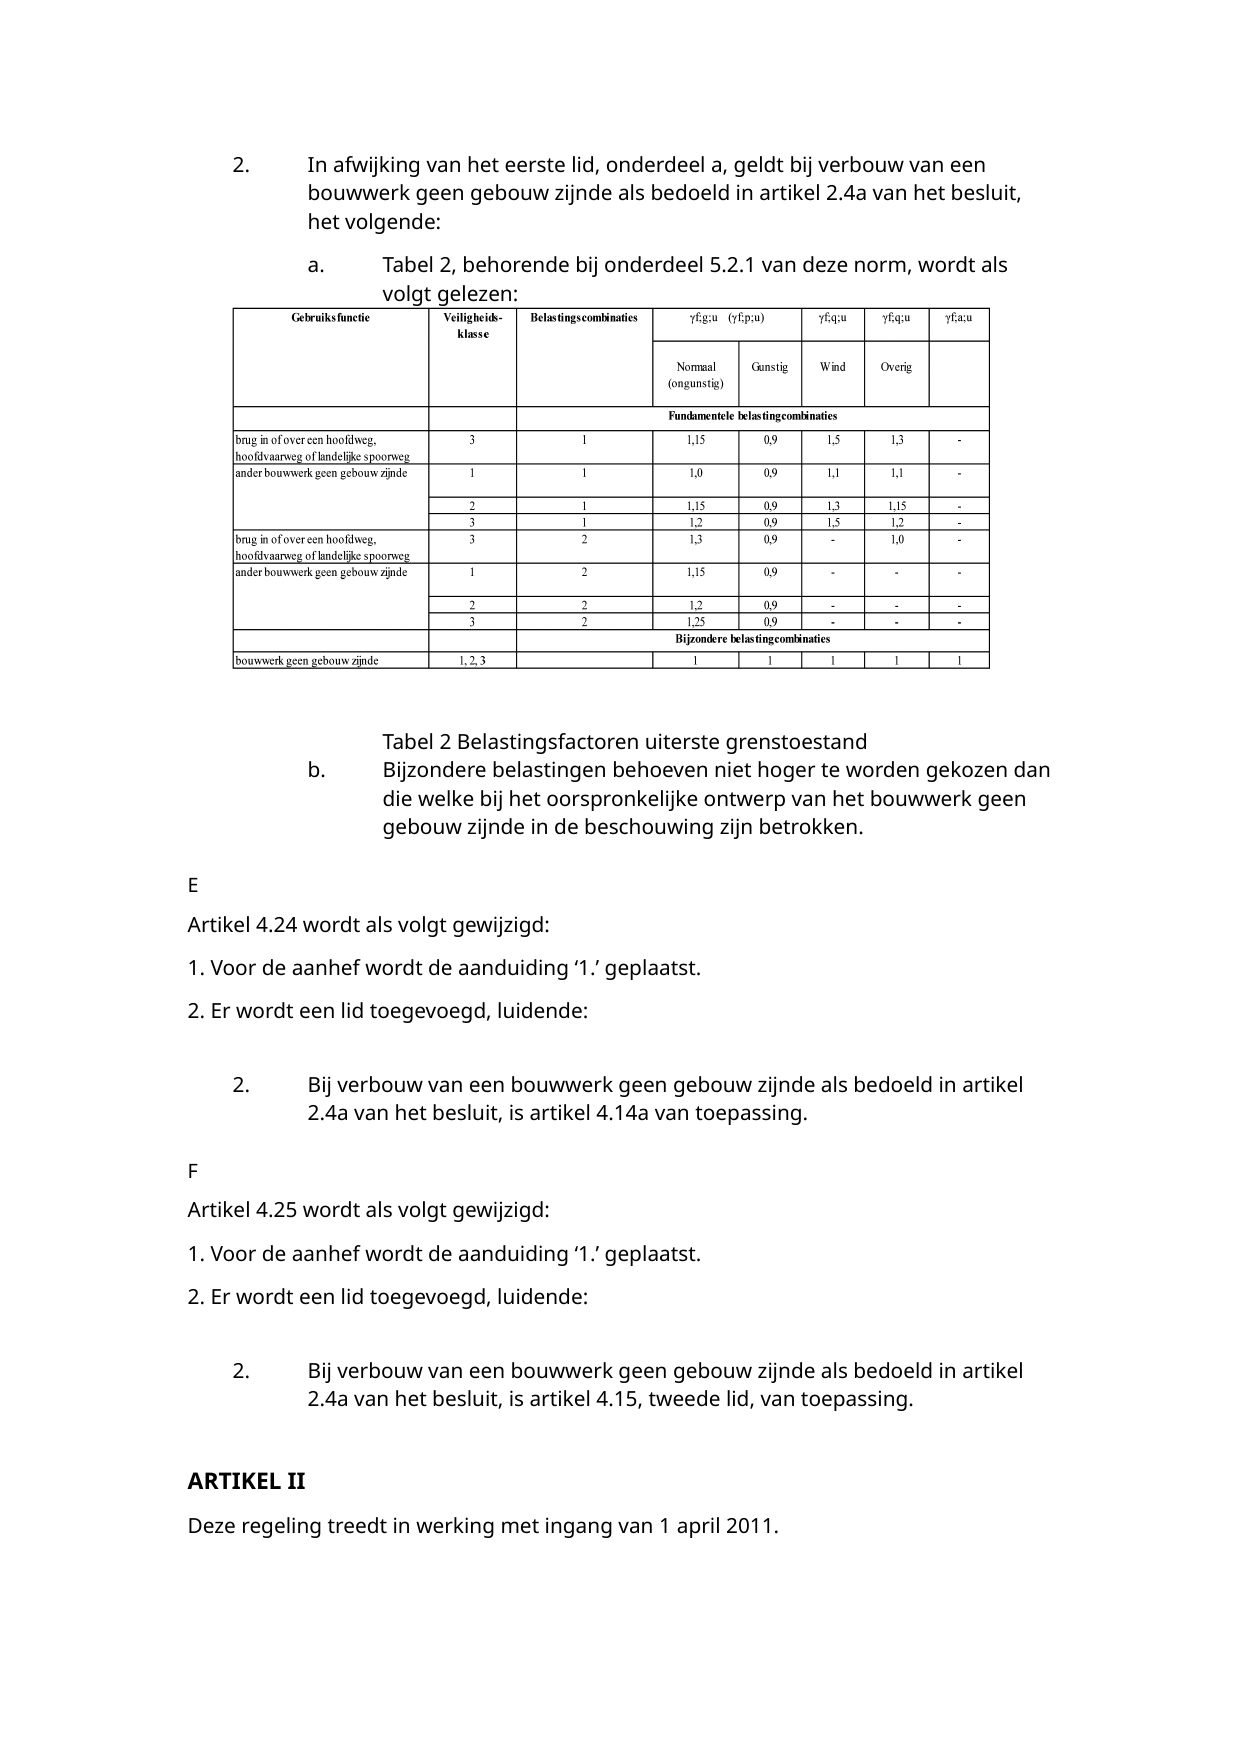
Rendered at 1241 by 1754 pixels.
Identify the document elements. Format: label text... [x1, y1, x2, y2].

list Bijzondere belastingen behoeven niet hoger te worden gekozen dan die welke bij het oorspronkelijke ontwerp van het bouwwerk geen gebouw zijnde in de beschouwing zijn betrokken. [307, 756, 1053, 841]
picture [232, 307, 990, 669]
text 2. Er wordt een lid toegevoegd, luidende: [187, 997, 1053, 1025]
text E [187, 871, 1053, 898]
list Bij verbouw van een bouwwerk geen gebouw zijnde als bedoeld in artikel 2.4a van het besluit, is artikel 4.15, tweede lid, van toepassing. [232, 1356, 1053, 1413]
text 2. Er wordt een lid toegevoegd, luidende: [187, 1282, 1053, 1311]
list In afwijking van het eerste lid, onderdeel a, geldt bij verbouw van een bouwwerk geen gebouw zijnde als bedoeld in artikel 2.4a van het besluit, het volgende: [232, 150, 1053, 235]
text 1. Voor de aanhef wordt de aanduiding ‘1.’ geplaatst. [187, 953, 1053, 982]
list Tabel 2, behorende bij onderdeel 5.2.1 van deze norm, wordt als volgt gelezen: [307, 250, 1053, 307]
text F [187, 1157, 1053, 1184]
subtitle ARTIKEL II [187, 1465, 1053, 1497]
list Bij verbouw van een bouwwerk geen gebouw zijnde als bedoeld in artikel 2.4a van het besluit, is artikel 4.14a van toepassing. [232, 1070, 1053, 1127]
text Artikel 4.25 wordt als volgt gewijzigd: [187, 1196, 1053, 1224]
list Tabel 2 Belastingsfactoren uiterste grenstoestand [307, 727, 1053, 756]
text Artikel 4.24 wordt als volgt gewijzigd: [187, 910, 1053, 938]
text Deze regeling treedt in werking met ingang van 1 april 2011. [187, 1512, 1053, 1540]
text 1. Voor de aanhef wordt de aanduiding ‘1.’ geplaatst. [187, 1239, 1053, 1267]
